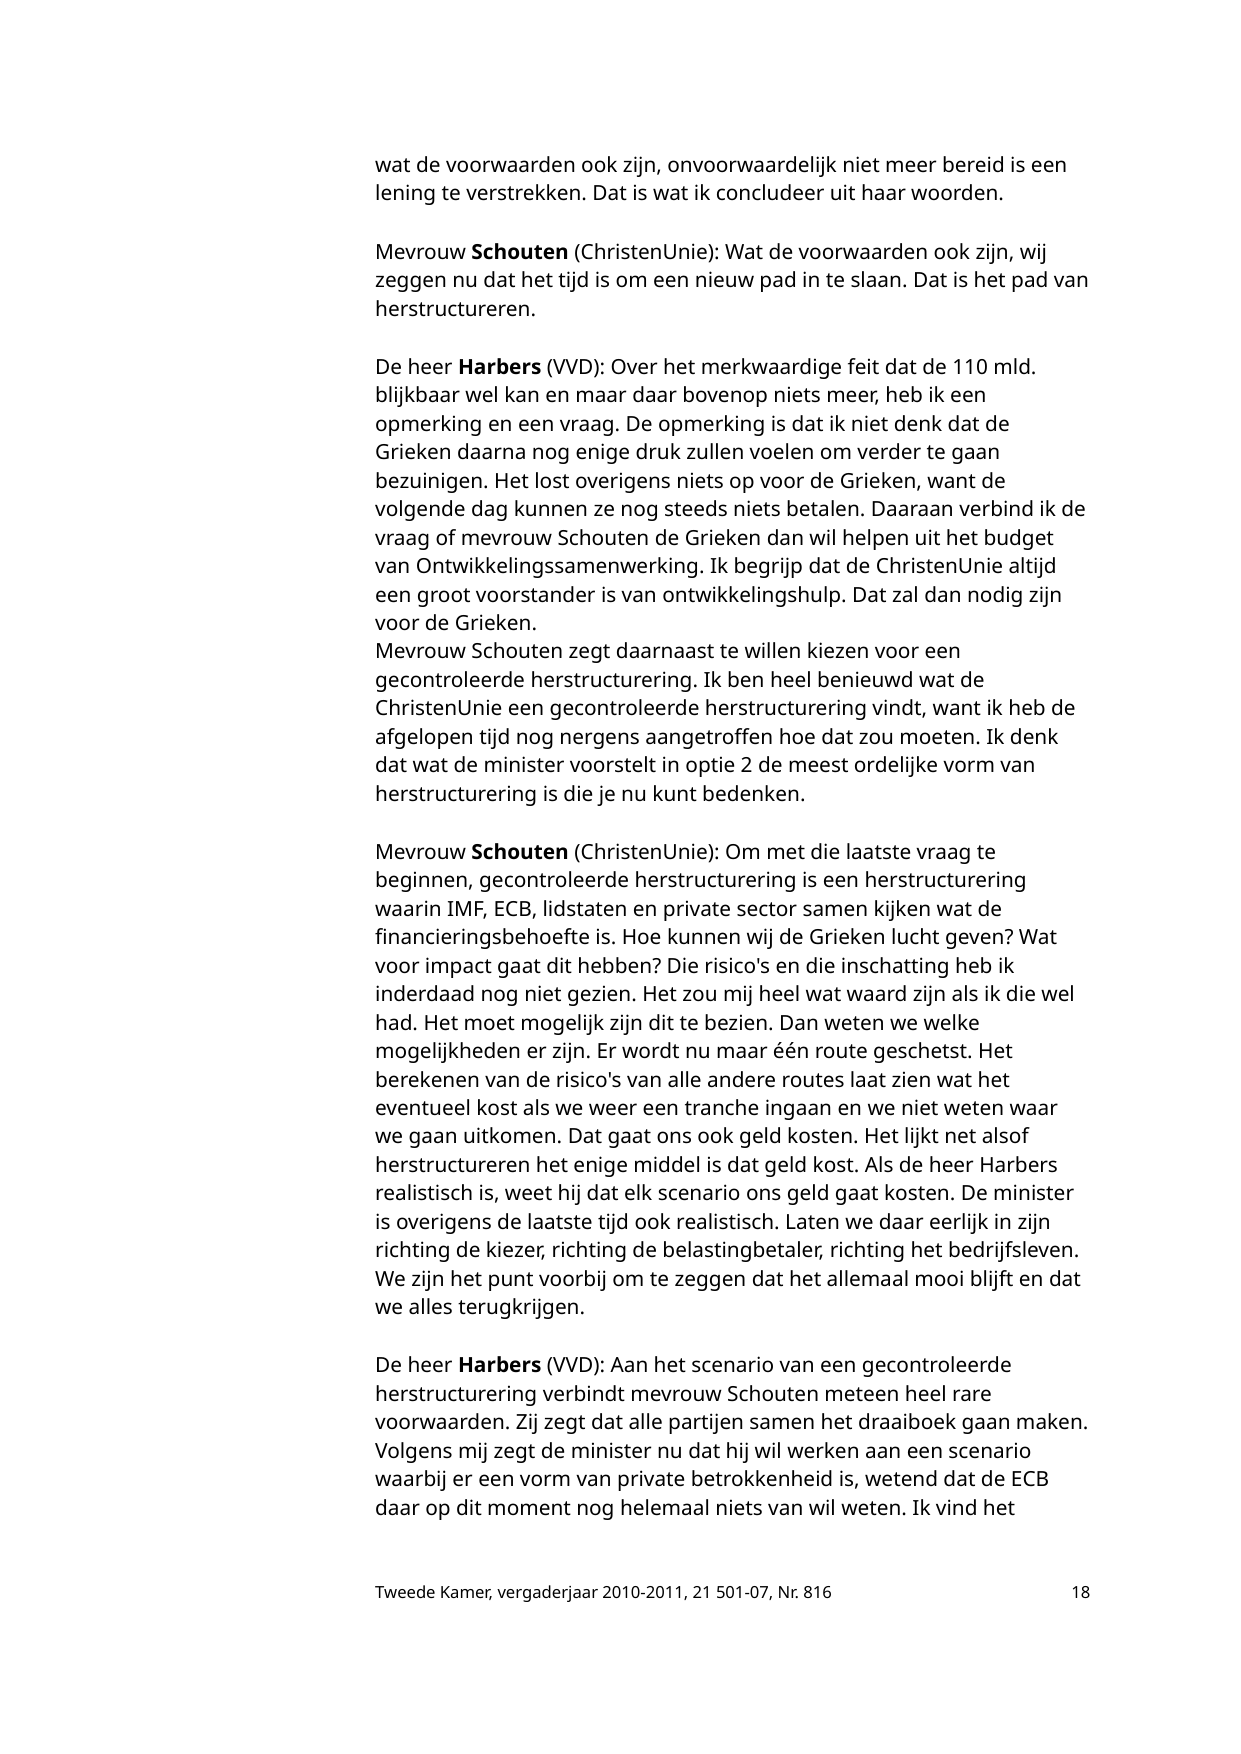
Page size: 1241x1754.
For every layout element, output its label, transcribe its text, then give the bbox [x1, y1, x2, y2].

text Mevrouw Schouten (ChristenUnie): Wat de voorwaarden ook zijn, wij zeggen nu dat het tijd is om een nieuw pad in te slaan. Dat is het pad van herstructureren. [375, 237, 1090, 322]
text De heer Harbers (VVD): Aan het scenario van een gecontroleerde herstructurering verbindt mevrouw Schouten meteen heel rare voorwaarden. Zij zegt dat alle partijen samen het draaiboek gaan maken. Volgens mij zegt de minister nu dat hij wil werken aan een scenario waarbij er een vorm van private betrokkenheid is, wetend dat de ECB daar op dit moment nog helemaal niets van wil weten. Ik vind het [375, 1351, 1090, 1521]
text Mevrouw Schouten zegt daarnaast te willen kiezen voor een gecontroleerde herstructurering. Ik ben heel benieuwd wat de ChristenUnie een gecontroleerde herstructurering vindt, want ik heb de afgelopen tijd nog nergens aangetroffen hoe dat zou moeten. Ik denk dat wat de minister voorstelt in optie 2 de meest ordelijke vorm van herstructurering is die je nu kunt bedenken. [375, 637, 1090, 807]
text Mevrouw Schouten (ChristenUnie): Om met die laatste vraag te beginnen, gecontroleerde herstructurering is een herstructurering waarin IMF, ECB, lidstaten en private sector samen kijken wat de financieringsbehoefte is. Hoe kunnen wij de Grieken lucht geven? Wat voor impact gaat dit hebben? Die risico's en die inschatting heb ik inderdaad nog niet gezien. Het zou mij heel wat waard zijn als ik die wel had. Het moet mogelijk zijn dit te bezien. Dan weten we welke mogelijkheden er zijn. Er wordt nu maar één route geschetst. Het berekenen van de risico's van alle andere routes laat zien wat het eventueel kost als we weer een tranche ingaan en we niet weten waar we gaan uitkomen. Dat gaat ons ook geld kosten. Het lijkt net alsof herstructureren het enige middel is dat geld kost. Als de heer Harbers realistisch is, weet hij dat elk scenario ons geld gaat kosten. De minister is overigens de laatste tijd ook realistisch. Laten we daar eerlijk in zijn richting de kiezer, richting de belastingbetaler, richting het bedrijfsleven. We zijn het punt voorbij om te zeggen dat het allemaal mooi blijft en dat we alles terugkrijgen. [375, 837, 1090, 1321]
text wat de voorwaarden ook zijn, onvoorwaardelijk niet meer bereid is een lening te verstrekken. Dat is wat ik concludeer uit haar woorden. [375, 150, 1090, 207]
text De heer Harbers (VVD): Over het merkwaardige feit dat de 110 mld. blijkbaar wel kan en maar daar bovenop niets meer, heb ik een opmerking en een vraag. De opmerking is dat ik niet denk dat de Grieken daarna nog enige druk zullen voelen om verder te gaan bezuinigen. Het lost overigens niets op voor de Grieken, want de volgende dag kunnen ze nog steeds niets betalen. Daaraan verbind ik de vraag of mevrouw Schouten de Grieken dan wil helpen uit het budget van Ontwikkelingssamenwerking. Ik begrijp dat de ChristenUnie altijd een groot voorstander is van ontwikkelingshulp. Dat zal dan nodig zijn voor de Grieken. [375, 352, 1090, 637]
